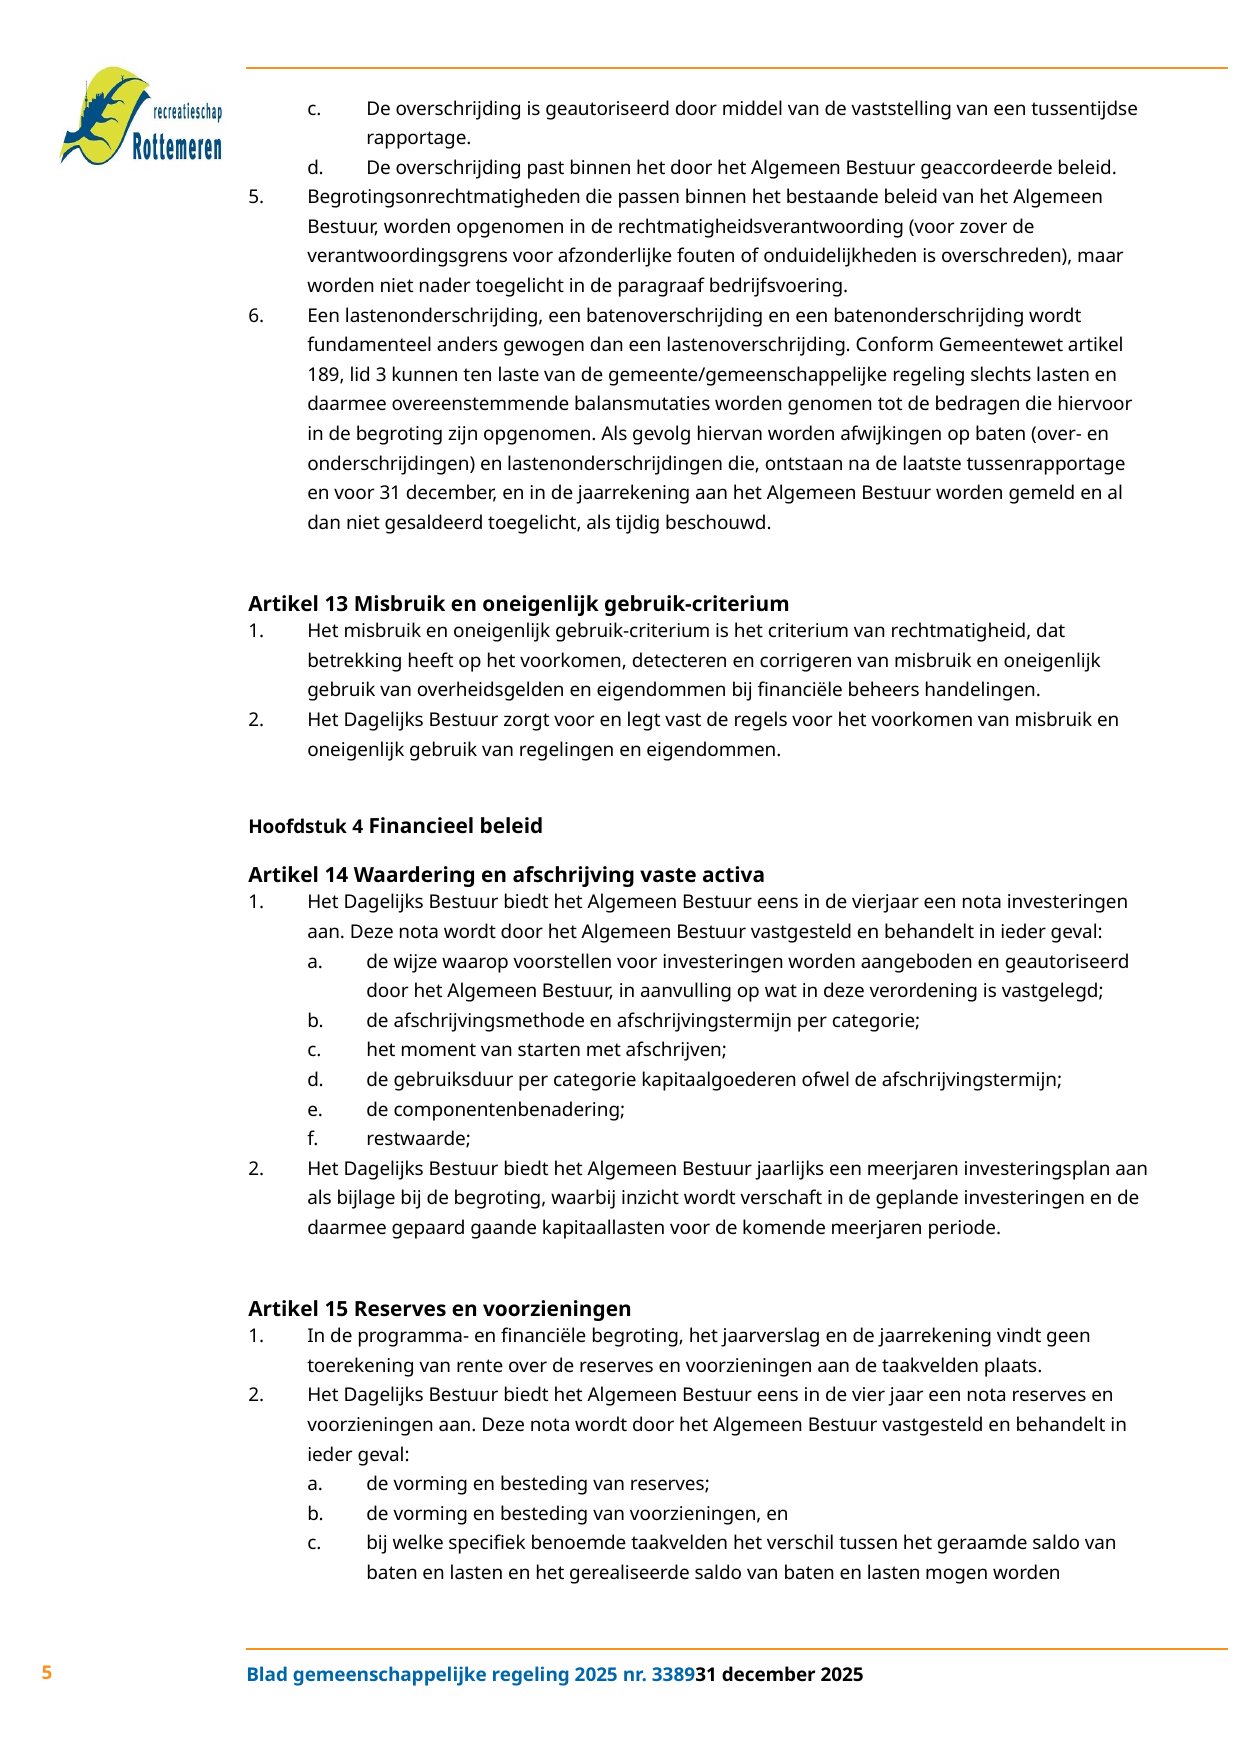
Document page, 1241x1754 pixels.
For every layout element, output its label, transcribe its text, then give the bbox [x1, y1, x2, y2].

list de gebruiksduur per categorie kapitaalgoederen ofwel de afschrijvingstermijn; [307, 1066, 1152, 1092]
list restwaarde; [307, 1125, 1152, 1151]
list Het Dagelijks Bestuur biedt het Algemeen Bestuur eens in de vier jaar een nota reserves en voorzieningen aan. Deze nota wordt door het Algemeen Bestuur vastgesteld en behandelt in ieder geval: [248, 1382, 1152, 1467]
list bij welke specifiek benoemde taakvelden het verschil tussen het geraamde saldo van baten en lasten en het gerealiseerde saldo van baten en lasten mogen worden [307, 1529, 1152, 1585]
list In de programma- en financiële begroting, het jaarverslag en de jaarrekening vindt geen toerekening van rente over de reserves en voorzieningen aan de taakvelden plaats. [248, 1322, 1152, 1378]
list De overschrijding is geautoriseerd door middel van de vaststelling van een tussentijdse rapportage. [307, 95, 1152, 150]
list De overschrijding past binnen het door het Algemeen Bestuur geaccordeerde beleid. [307, 154, 1152, 180]
list de vorming en besteding van reserves; [307, 1470, 1152, 1496]
list Een lastenonderschrijding, een batenoverschrijding en een batenonderschrijding wordt fundamenteel anders gewogen dan een lastenoverschrijding. Conform Gemeentewet artikel 189, lid 3 kunnen ten laste van de gemeente/gemeenschappelijke regeling slechts lasten en daarmee overeenstemmende balansmutaties worden genomen tot de bedragen die hiervoor in de begroting zijn opgenomen. Als gevolg hiervan worden afwijkingen op baten (over- en onderschrijdingen) en lastenonderschrijdingen die, ontstaan na de laatste tussenrapportage en voor 31 december, en in de jaarrekening aan het Algemeen Bestuur worden gemeld en al dan niet gesaldeerd toegelicht, als tijdig beschouwd. [248, 302, 1152, 535]
list de afschrijvingsmethode en afschrijvingstermijn per categorie; [307, 1007, 1152, 1033]
list de wijze waarop voorstellen voor investeringen worden aangeboden en geautoriseerd door het Algemeen Bestuur, in aanvulling op wat in deze verordening is vastgelegd; [307, 948, 1152, 1003]
list Het Dagelijks Bestuur zorgt voor en legt vast de regels voor het voorkomen van misbruik en oneigenlijk gebruik van regelingen en eigendommen. [248, 706, 1152, 761]
text Hoofdstuk 4 Financieel beleid [248, 811, 1152, 839]
list het moment van starten met afschrijven; [307, 1037, 1152, 1062]
list Het Dagelijks Bestuur biedt het Algemeen Bestuur jaarlijks een meerjaren investeringsplan aan als bijlage bij de begroting, waarbij inzicht wordt verschaft in de geplande investeringen en de daarmee gepaard gaande kapitaallasten voor de komende meerjaren periode. [248, 1155, 1152, 1240]
text Artikel 13 Misbruik en oneigenlijk gebruik-criterium [248, 589, 1152, 617]
list de vorming en besteding van voorzieningen, en [307, 1500, 1152, 1526]
text Artikel 14 Waardering en afschrijving vaste activa [248, 860, 1152, 889]
list de componentenbenadering; [307, 1096, 1152, 1121]
picture [41, 47, 231, 172]
list Begrotingsonrechtmatigheden die passen binnen het bestaande beleid van het Algemeen Bestuur, worden opgenomen in de rechtmatigheidsverantwoording (voor zover de verantwoordingsgrens voor afzonderlijke fouten of onduidelijkheden is overschreden), maar worden niet nader toegelicht in de paragraaf bedrijfsvoering. [248, 183, 1152, 298]
text Artikel 15 Reserves en voorzieningen [248, 1294, 1152, 1322]
list Het Dagelijks Bestuur biedt het Algemeen Bestuur eens in de vierjaar een nota investeringen aan. Deze nota wordt door het Algemeen Bestuur vastgesteld en behandelt in ieder geval: [248, 889, 1152, 944]
list Het misbruik en oneigenlijk gebruik-criterium is het criterium van rechtmatigheid, dat betrekking heeft op het voorkomen, detecteren en corrigeren van misbruik en oneigenlijk gebruik van overheidsgelden en eigendommen bij financiële beheers handelingen. [248, 617, 1152, 702]
